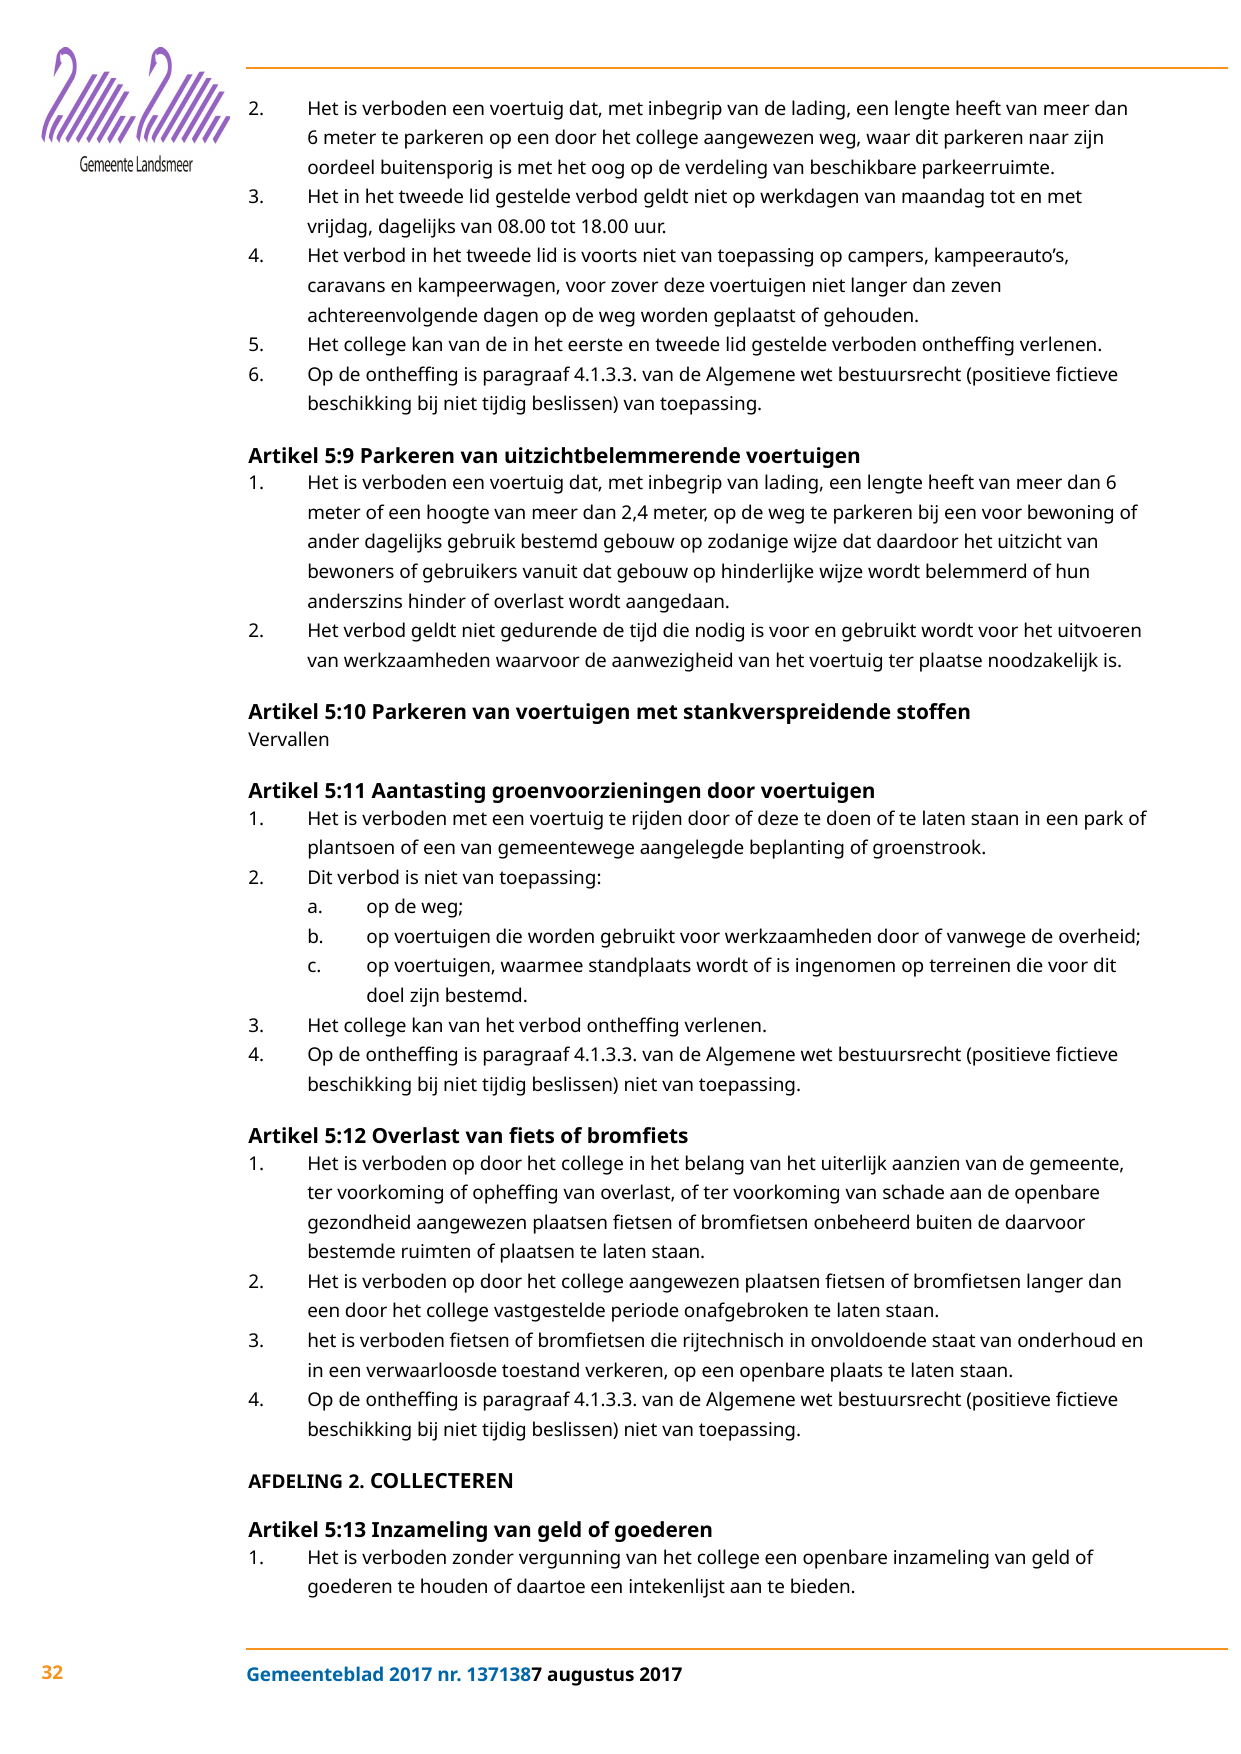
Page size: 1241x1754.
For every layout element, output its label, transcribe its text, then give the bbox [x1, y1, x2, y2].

list Het is verboden een voertuig dat, met inbegrip van lading, een lengte heeft van meer dan 6 meter of een hoogte van meer dan 2,4 meter, op de weg te parkeren bij een voor bewoning of ander dagelijks gebruik bestemd gebouw op zodanige wijze dat daardoor het uitzicht van bewoners of gebruikers vanuit dat gebouw op hinderlijke wijze wordt belemmerd of hun anderszins hinder of overlast wordt aangedaan. [248, 469, 1152, 613]
text Artikel 5:11 Aantasting groenvoorzieningen door voertuigen [248, 776, 1152, 805]
list het is verboden fietsen of bromfietsen die rijtechnisch in onvoldoende staat van onderhoud en in een verwaarloosde toestand verkeren, op een openbare plaats te laten staan. [248, 1327, 1152, 1383]
list Het is verboden zonder vergunning van het college een openbare inzameling van geld of goederen te houden of daartoe een intekenlijst aan te bieden. [248, 1544, 1152, 1599]
list Het is verboden op door het college aangewezen plaatsen fietsen of bromfietsen langer dan een door het college vastgestelde periode onafgebroken te laten staan. [248, 1268, 1152, 1323]
list Het is verboden met een voertuig te rijden door of deze te doen of te laten staan in een park of plantsoen of een van gemeentewege aangelegde beplanting of groenstrook. [248, 805, 1152, 860]
list Het in het tweede lid gestelde verbod geldt niet op werkdagen van maandag tot en met vrijdag, dagelijks van 08.00 tot 18.00 uur. [248, 183, 1152, 239]
list op voertuigen die worden gebruikt voor werkzaamheden door of vanwege de overheid; [307, 923, 1152, 949]
text Artikel 5:12 Overlast van fiets of bromfiets [248, 1121, 1152, 1150]
list op voertuigen, waarmee standplaats wordt of is ingenomen op terreinen die voor dit doel zijn bestemd. [307, 953, 1152, 1008]
list Het verbod in het tweede lid is voorts niet van toepassing op campers, kampeerauto’s, caravans en kampeerwagen, voor zover deze voertuigen niet langer dan zeven achtereenvolgende dagen op de weg worden geplaatst of gehouden. [248, 243, 1152, 328]
text Vervallen [248, 726, 1152, 752]
list Het verbod geldt niet gedurende de tijd die nodig is voor en gebruikt wordt voor het uitvoeren van werkzaamheden waarvoor de aanwezigheid van het voertuig ter plaatse noodzakelijk is. [248, 617, 1152, 673]
list Het is verboden een voertuig dat, met inbegrip van de lading, een lengte heeft van meer dan 6 meter te parkeren op een door het college aangewezen weg, waar dit parkeren naar zijn oordeel buitensporig is met het oog op de verdeling van beschikbare parkeerruimte. [248, 95, 1152, 180]
list Op de ontheffing is paragraaf 4.1.3.3. van de Algemene wet bestuursrecht (positieve fictieve beschikking bij niet tijdig beslissen) niet van toepassing. [248, 1386, 1152, 1442]
text Artikel 5:13 Inzameling van geld of goederen [248, 1516, 1152, 1544]
text AFDELING 2. COLLECTEREN [248, 1466, 1152, 1495]
list Het college kan van het verbod ontheffing verlenen. [248, 1012, 1152, 1037]
picture [41, 47, 231, 172]
list Dit verbod is niet van toepassing: [248, 864, 1152, 889]
text Artikel 5:10 Parkeren van voertuigen met stankverspreidende stoffen [248, 697, 1152, 726]
list op de weg; [307, 893, 1152, 919]
list Het college kan van de in het eerste en tweede lid gestelde verboden ontheffing verlenen. [248, 331, 1152, 357]
list Op de ontheffing is paragraaf 4.1.3.3. van de Algemene wet bestuursrecht (positieve fictieve beschikking bij niet tijdig beslissen) van toepassing. [248, 361, 1152, 416]
list Het is verboden op door het college in het belang van het uiterlijk aanzien van de gemeente, ter voorkoming of opheffing van overlast, of ter voorkoming van schade aan de openbare gezondheid aangewezen plaatsen fietsen of bromfietsen onbeheerd buiten de daarvoor bestemde ruimten of plaatsen te laten staan. [248, 1150, 1152, 1264]
text Artikel 5:9 Parkeren van uitzichtbelemmerende voertuigen [248, 441, 1152, 469]
list Op de ontheffing is paragraaf 4.1.3.3. van de Algemene wet bestuursrecht (positieve fictieve beschikking bij niet tijdig beslissen) niet van toepassing. [248, 1041, 1152, 1097]
